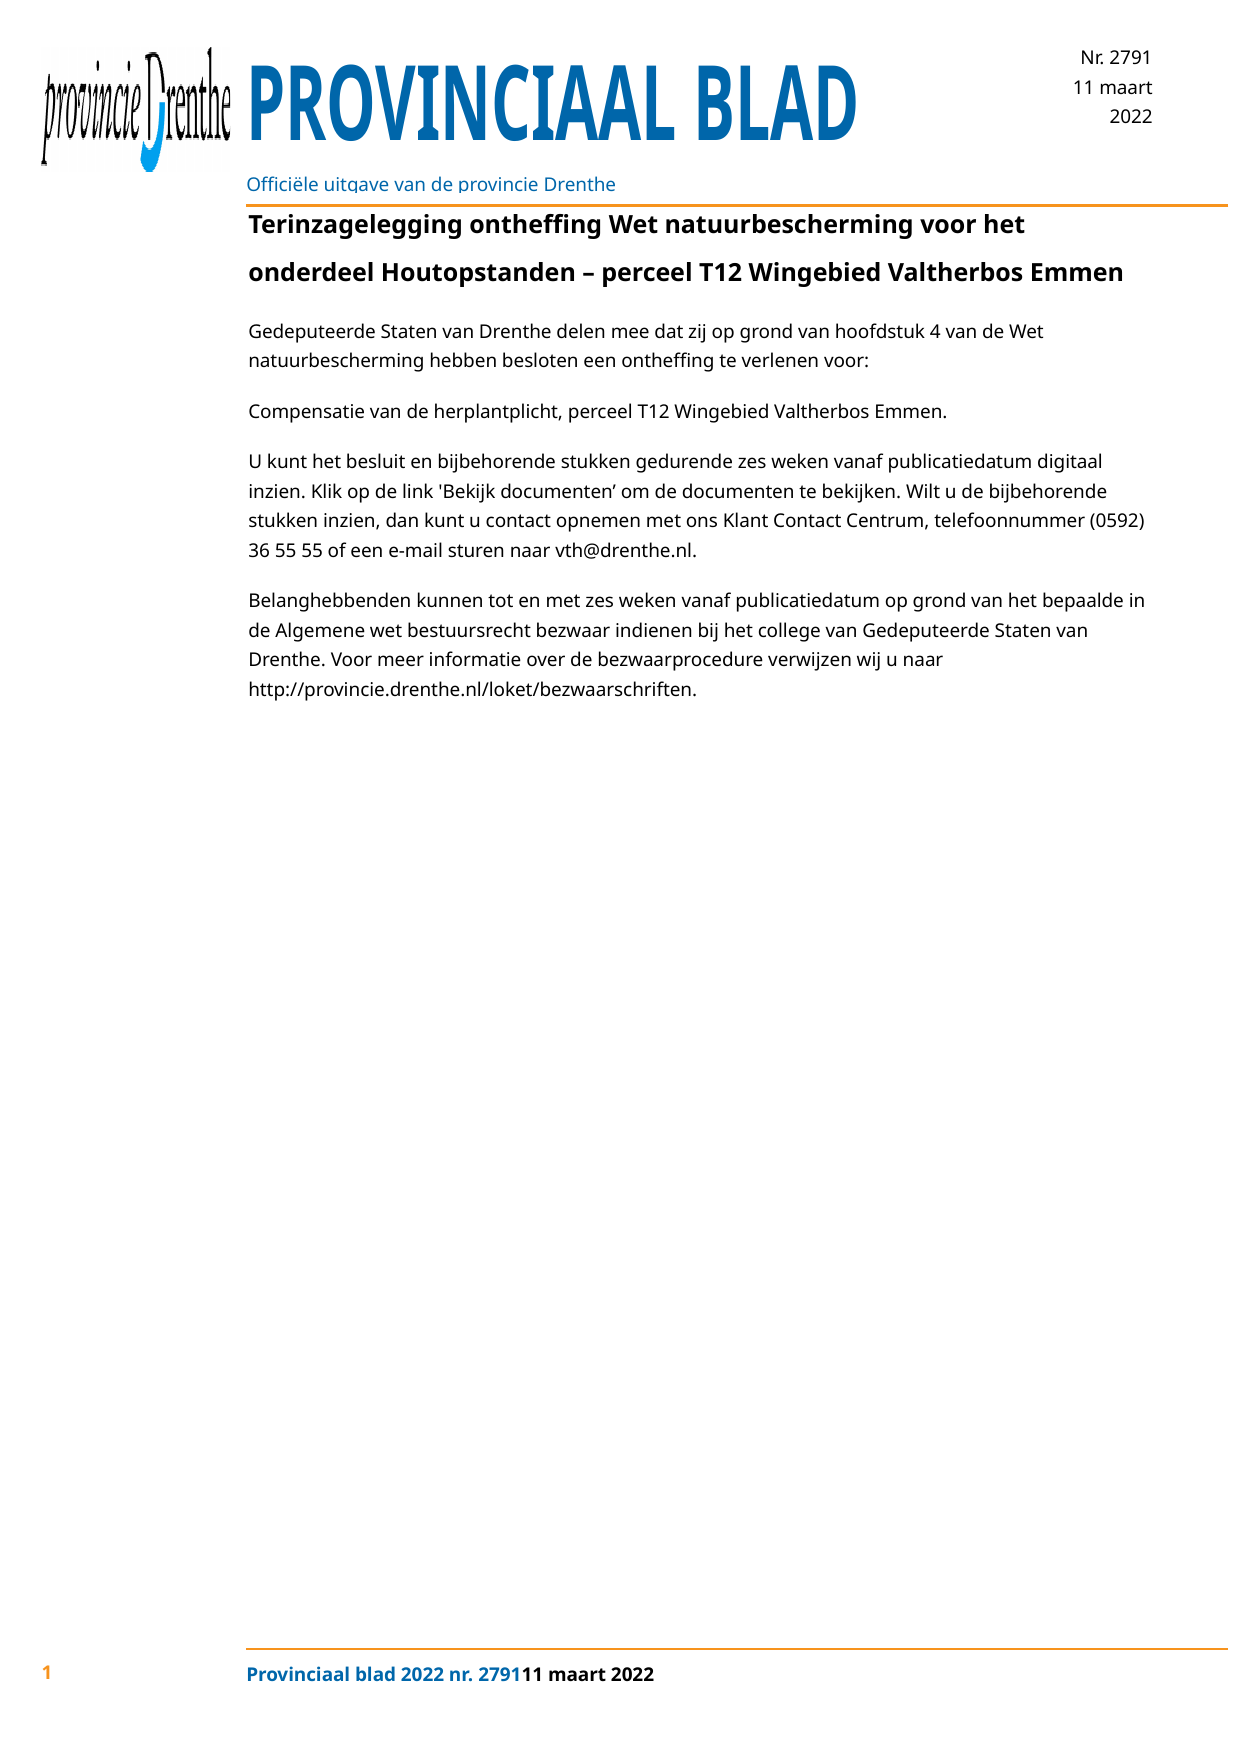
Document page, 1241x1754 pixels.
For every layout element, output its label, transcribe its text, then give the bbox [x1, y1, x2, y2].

text U kunt het besluit en bijbehorende stukken gedurende zes weken vanaf publicatiedatum digitaal inzien. Klik op de link 'Bekijk documenten’ om de documenten te bekijken. Wilt u de bijbehorende stukken inzien, dan kunt u contact opnemen met ons Klant Contact Centrum, telefoonnummer (0592) 36 55 55 of een e-mail sturen naar vth@drenthe.nl. [248, 448, 1152, 563]
text Gedeputeerde Staten van Drenthe delen mee dat zij op grond van hoofdstuk 4 van de Wet natuurbescherming hebben besloten een ontheffing te verlenen voor: [248, 318, 1152, 373]
text Compensatie van de herplantplicht, perceel T12 Wingebied Valtherbos Emmen. [248, 398, 1152, 424]
text Terinzagelegging ontheffing Wet natuurbescherming voor het onderdeel Houtopstanden – perceel T12 Wingebied Valtherbos Emmen [248, 207, 1152, 288]
picture [41, 47, 231, 172]
text Belanghebbenden kunnen tot en met zes weken vanaf publicatiedatum op grond van het bepaalde in de Algemene wet bestuursrecht bezwaar indienen bij het college van Gedeputeerde Staten van Drenthe. Voor meer informatie over de bezwaarprocedure verwijzen wij u naar http://provincie.drenthe.nl/loket/bezwaarschriften. [248, 587, 1152, 702]
